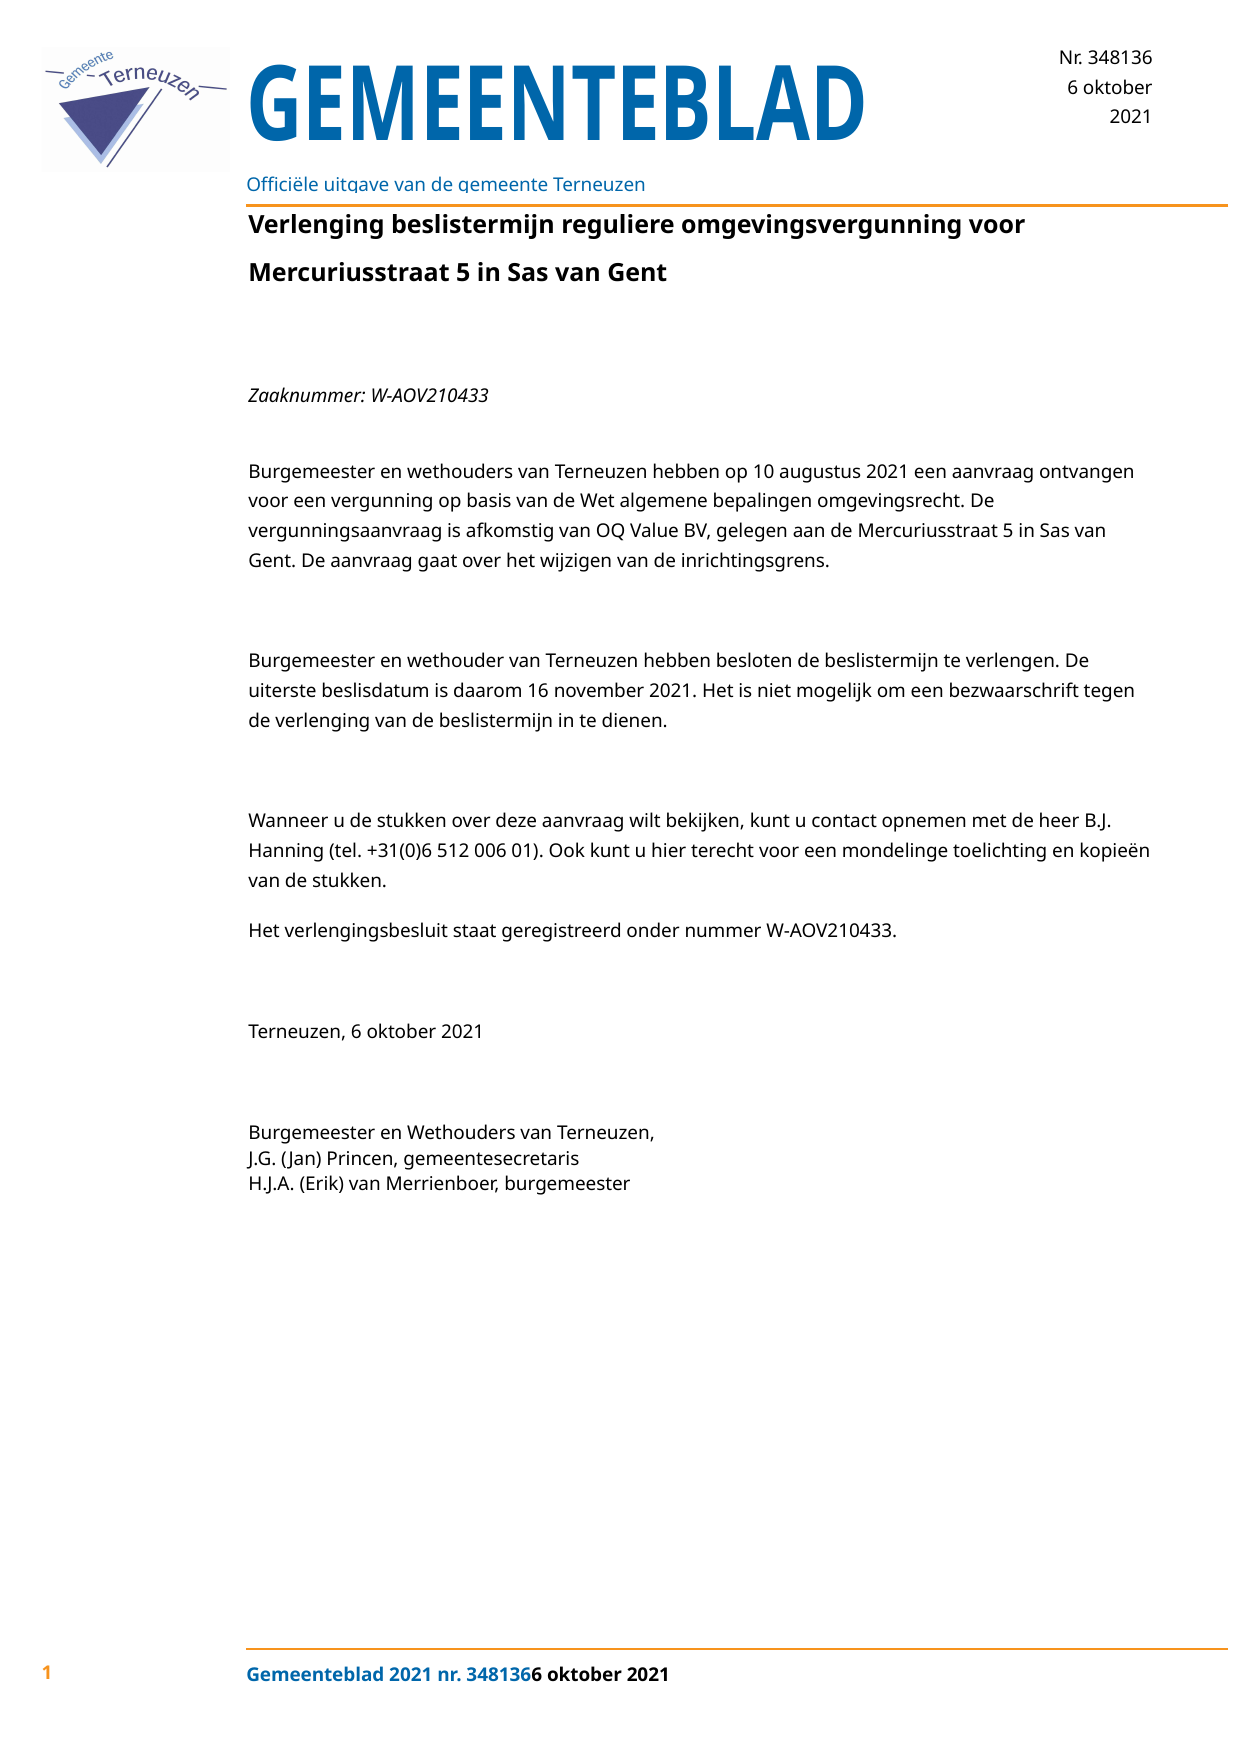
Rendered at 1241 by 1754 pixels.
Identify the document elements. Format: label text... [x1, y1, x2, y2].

text Zaaknummer: W-AOV210433 [248, 382, 1152, 408]
table_cell [700, 1196, 1152, 1222]
text Wanneer u de stukken over deze aanvraag wilt bekijken, kunt u contact opnemen met de heer B.J. Hanning (tel. +31(0)6 512 006 01). Ook kunt u hier terecht voor een mondelinge toelichting en kopieën van de stukken. [248, 808, 1152, 892]
picture [41, 47, 231, 172]
text Burgemeester en wethouder van Terneuzen hebben besloten de beslistermijn te verlengen. De uiterste beslisdatum is daarom 16 november 2021. Het is niet mogelijk om een bezwaarschrift tegen de verlenging van de beslistermijn in te dienen. [248, 648, 1152, 732]
text Het verlengingsbesluit staat geregistreerd onder nummer W-AOV210433. [248, 917, 1152, 943]
text Burgemeester en wethouders van Terneuzen hebben op 10 augustus 2021 een aanvraag ontvangen voor een vergunning op basis van de Wet algemene bepalingen omgevingsrecht. De vergunningsaanvraag is afkomstig van OQ Value BV, gelegen aan de Mercuriusstraat 5 in Sas van Gent. De aanvraag gaat over het wijzigen van de inrichtingsgrens. [248, 458, 1152, 572]
text Verlenging beslistermijn reguliere omgevingsvergunning voor Mercuriusstraat 5 in Sas van Gent [248, 207, 1152, 288]
table_cell [248, 1196, 700, 1222]
table_cell H.J.A. (Erik) van Merrienboer, burgemeester [248, 1170, 1152, 1196]
table_cell J.G. (Jan) Princen, gemeentesecretaris [248, 1145, 700, 1170]
table_header Burgemeester en Wethouders van Terneuzen, [248, 1119, 1152, 1145]
table_cell [700, 1145, 1152, 1170]
text Terneuzen, 6 oktober 2021 [248, 1018, 1152, 1044]
